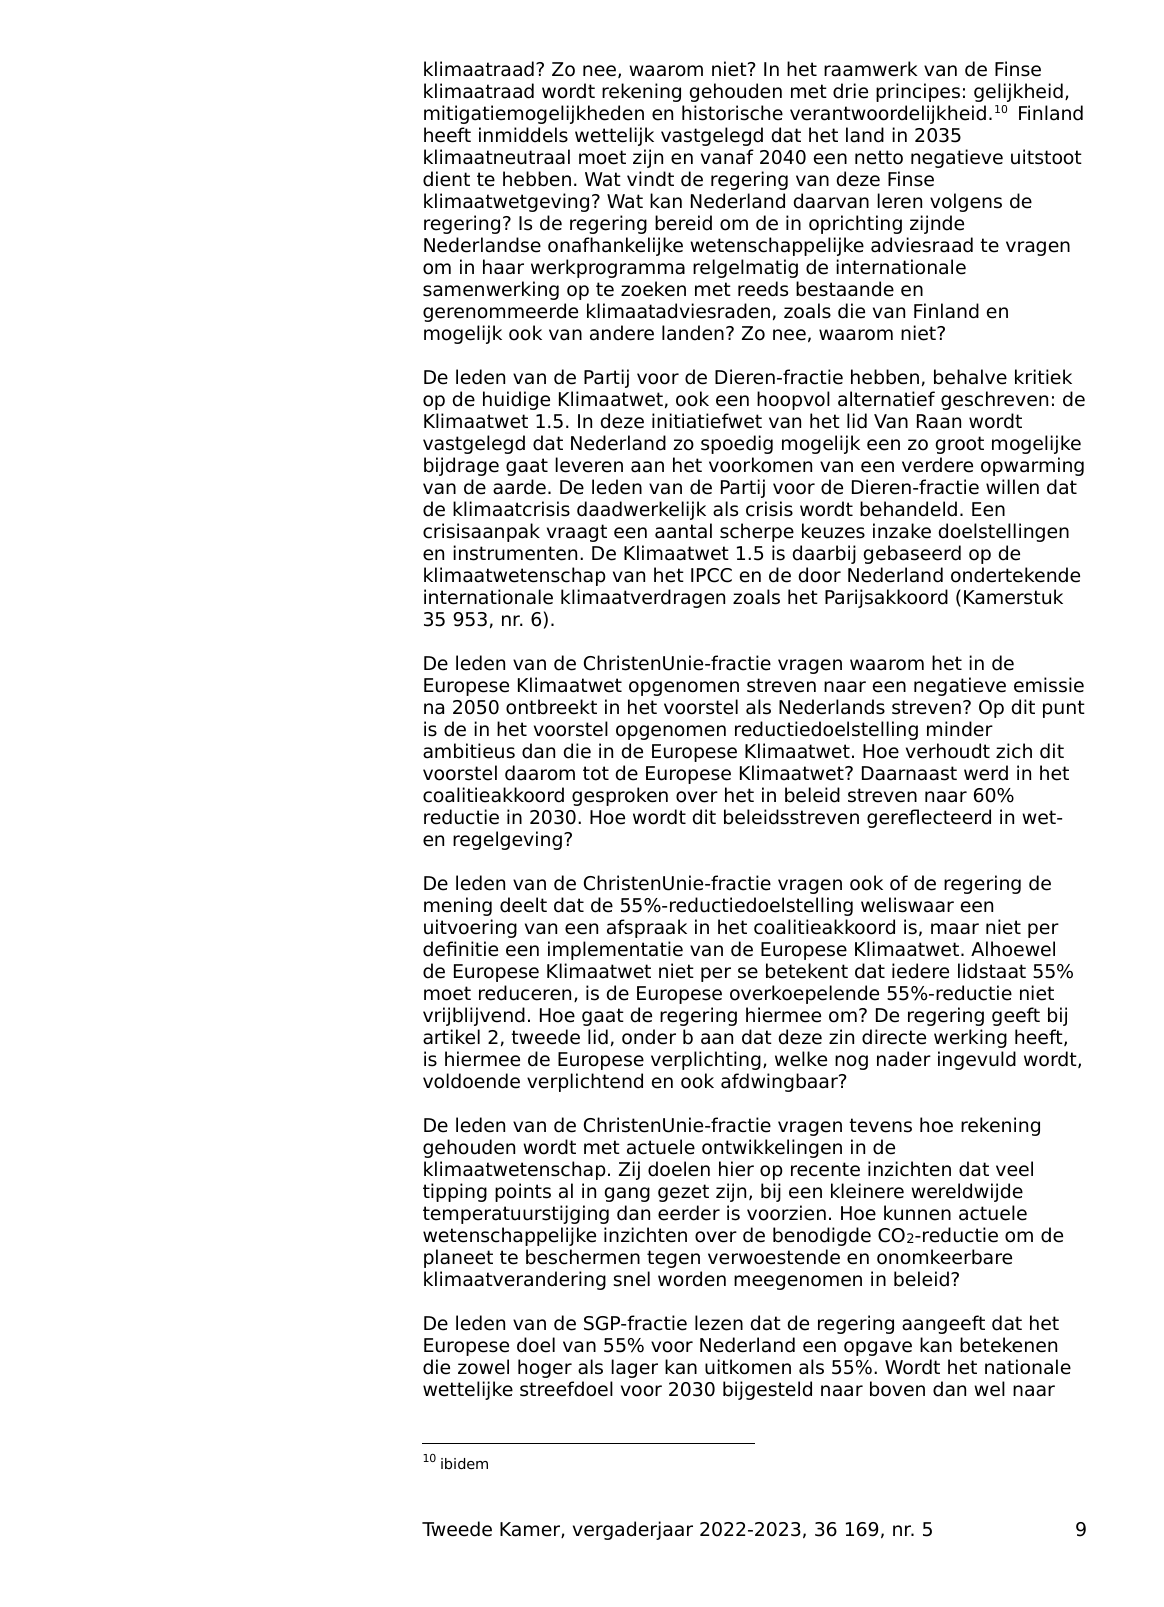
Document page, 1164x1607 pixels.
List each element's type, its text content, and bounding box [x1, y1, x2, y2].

text ibidem [422, 1452, 1087, 1474]
text De leden van de ChristenUnie-fractie vragen waarom het in de Europese Klimaatwet opgenomen streven naar een negatieve emissie na 2050 ontbreekt in het voorstel als Nederlands streven? Op dit punt is de in het voorstel opgenomen reductiedoelstelling minder ambitieus dan die in de Europese Klimaatwet. Hoe verhoudt zich dit voorstel daarom tot de Europese Klimaatwet? Daarnaast werd in het coalitieakkoord gesproken over het in beleid streven naar 60% reductie in 2030. Hoe wordt dit beleidsstreven gereflecteerd in wet- en regelgeving? [422, 653, 1087, 851]
text De leden van de ChristenUnie-fractie vragen tevens hoe rekening gehouden wordt met actuele ontwikkelingen in de klimaatwetenschap. Zij doelen hier op recente inzichten dat veel tipping points al in gang gezet zijn, bij een kleinere wereldwijde temperatuurstijging dan eerder is voorzien. Hoe kunnen actuele wetenschappelijke inzichten over de benodigde CO2-reductie om de planeet te beschermen tegen verwoestende en onomkeerbare klimaatverandering snel worden meegenomen in beleid? [422, 1115, 1087, 1291]
text De leden van de SGP-fractie lezen dat de regering aangeeft dat het Europese doel van 55% voor Nederland een opgave kan betekenen die zowel hoger als lager kan uitkomen als 55%. Wordt het nationale wettelijke streefdoel voor 2030 bijgesteld naar boven dan wel naar [422, 1313, 1087, 1401]
text De leden van de Partij voor de Dieren-fractie hebben, behalve kritiek op de huidige Klimaatwet, ook een hoopvol alternatief geschreven: de Klimaatwet 1.5. In deze initiatiefwet van het lid Van Raan wordt vastgelegd dat Nederland zo spoedig mogelijk een zo groot mogelijke bijdrage gaat leveren aan het voorkomen van een verdere opwarming van de aarde. De leden van de Partij voor de Dieren-fractie willen dat de klimaatcrisis daadwerkelijk als crisis wordt behandeld. Een crisisaanpak vraagt een aantal scherpe keuzes inzake doelstellingen en instrumenten. De Klimaatwet 1.5 is daarbij gebaseerd op de klimaatwetenschap van het IPCC en de door Nederland ondertekende internationale klimaatverdragen zoals het Parijsakkoord (Kamerstuk 35 953, nr. 6). [422, 367, 1087, 631]
text De leden van de ChristenUnie-fractie vragen ook of de regering de mening deelt dat de 55%-reductiedoelstelling weliswaar een uitvoering van een afspraak in het coalitieakkoord is, maar niet per definitie een implementatie van de Europese Klimaatwet. Alhoewel de Europese Klimaatwet niet per se betekent dat iedere lidstaat 55% moet reduceren, is de Europese overkoepelende 55%-reductie niet vrijblijvend. Hoe gaat de regering hiermee om? De regering geeft bij artikel 2, tweede lid, onder b aan dat deze zin directe werking heeft, is hiermee de Europese verplichting, welke nog nader ingevuld wordt, voldoende verplichtend en ook afdwingbaar? [422, 873, 1087, 1093]
text klimaatraad? Zo nee, waarom niet? In het raamwerk van de Finse klimaatraad wordt rekening gehouden met drie principes: gelijkheid, mitigatiemogelijkheden en historische verantwoordelijkheid. Finland heeft inmiddels wettelijk vastgelegd dat het land in 2035 klimaatneutraal moet zijn en vanaf 2040 een netto negatieve uitstoot dient te hebben. Wat vindt de regering van deze Finse klimaatwetgeving? Wat kan Nederland daarvan leren volgens de regering? Is de regering bereid om de in oprichting zijnde Nederlandse onafhankelijke wetenschappelijke adviesraad te vragen om in haar werkprogramma relgelmatig de internationale samenwerking op te zoeken met reeds bestaande en gerenommeerde klimaatadviesraden, zoals die van Finland en mogelijk ook van andere landen? Zo nee, waarom niet? [422, 59, 1087, 345]
